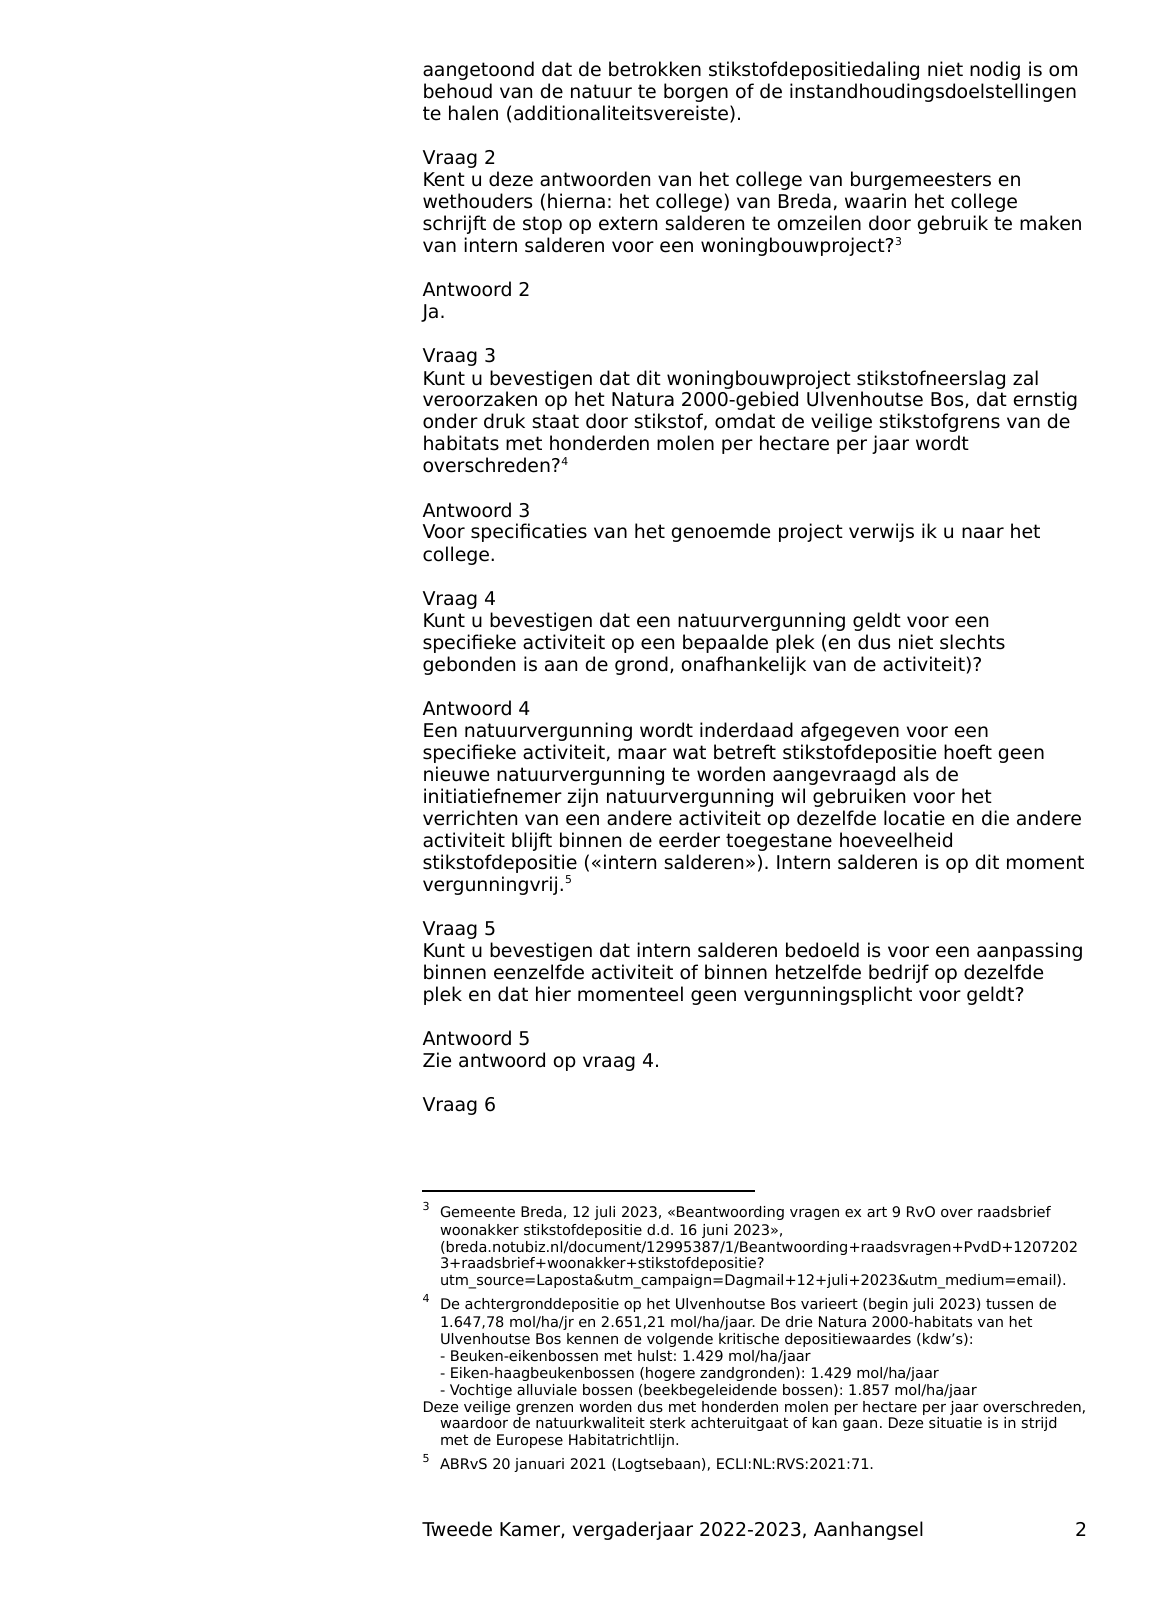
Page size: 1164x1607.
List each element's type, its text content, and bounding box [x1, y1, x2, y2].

text Kunt u bevestigen dat een natuurvergunning geldt voor een specifieke activiteit op een bepaalde plek (en dus niet slechts gebonden is aan de grond, onafhankelijk van de activiteit)? [422, 609, 1087, 676]
text Een natuurvergunning wordt inderdaad afgegeven voor een specifieke activiteit, maar wat betreft stikstofdepositie hoeft geen nieuwe natuurvergunning te worden aangevraagd als de initiatiefnemer zijn natuurvergunning wil gebruiken voor het verrichten van een andere activiteit op dezelfde locatie en die andere activiteit blijft binnen de eerder toegestane hoeveelheid stikstofdepositie («intern salderen»). Intern salderen is op dit moment vergunningvrij. [422, 720, 1087, 896]
text De achtergronddepositie op het Ulvenhoutse Bos varieert (begin juli 2023) tussen de 1.647,78 mol/ha/jr en 2.651,21 mol/ha/jaar. De drie Natura 2000-habitats van het Ulvenhoutse Bos kennen de volgende kritische depositiewaardes (kdw’s): [422, 1292, 1087, 1348]
text - Eiken-haagbeukenbossen (hogere zandgronden): 1.429 mol/ha/jaar [440, 1365, 1087, 1382]
text Vraag 6 [422, 1094, 1087, 1116]
text Vraag 2 [422, 147, 1087, 169]
text Vraag 3 [422, 345, 1087, 367]
text - Vochtige alluviale bossen (beekbegeleidende bossen): 1.857 mol/ha/jaar [440, 1382, 1087, 1399]
text Vraag 4 [422, 588, 1087, 609]
text Antwoord 2 [422, 279, 1087, 301]
text Kunt u bevestigen dat dit woningbouwproject stikstofneerslag zal veroorzaken op het Natura 2000-gebied Ulvenhoutse Bos, dat ernstig onder druk staat door stikstof, omdat de veilige stikstofgrens van de habitats met honderden molen per hectare per jaar wordt overschreden? [422, 367, 1087, 477]
text ABRvS 20 januari 2021 (Logtsebaan), ECLI:NL:RVS:2021:71. [422, 1452, 1087, 1474]
text Gemeente Breda, 12 juli 2023, «Beantwoording vragen ex art 9 RvO over raadsbrief woonakker stikstofdepositie d.d. 16 juni 2023», (breda.notubiz.nl/document/12995387/1/Beantwoording+raadsvragen+PvdD+12072023+raadsbrief+woonakker+stikstofdepositie?utm_source=Laposta&utm_campaign=Dagmail+12+juli+2023&utm_medium=email). [422, 1200, 1087, 1289]
text Zie antwoord op vraag 4. [422, 1050, 1087, 1072]
text Kent u deze antwoorden van het college van burgemeesters en wethouders (hierna: het college) van Breda, waarin het college schrijft de stop op extern salderen te omzeilen door gebruik te maken van intern salderen voor een woningbouwproject? [422, 169, 1087, 257]
text Antwoord 4 [422, 698, 1087, 720]
text - Beuken-eikenbossen met hulst: 1.429 mol/ha/jaar [440, 1348, 1087, 1365]
text Voor specificaties van het genoemde project verwijs ik u naar het college. [422, 521, 1087, 565]
text Ja. [422, 301, 1087, 323]
text aangetoond dat de betrokken stikstofdepositiedaling niet nodig is om behoud van de natuur te borgen of de instandhoudingsdoelstellingen te halen (additionaliteitsvereiste). [422, 59, 1087, 125]
text Antwoord 5 [422, 1028, 1087, 1050]
text Vraag 5 [422, 918, 1087, 940]
text Kunt u bevestigen dat intern salderen bedoeld is voor een aanpassing binnen eenzelfde activiteit of binnen hetzelfde bedrijf op dezelfde plek en dat hier momenteel geen vergunningsplicht voor geldt? [422, 940, 1087, 1006]
text Deze veilige grenzen worden dus met honderden molen per hectare per jaar overschreden, waardoor de natuurkwaliteit sterk achteruitgaat of kan gaan. Deze situatie is in strijd met de Europese Habitatrichtlijn. [422, 1399, 1087, 1449]
text Antwoord 3 [422, 499, 1087, 521]
